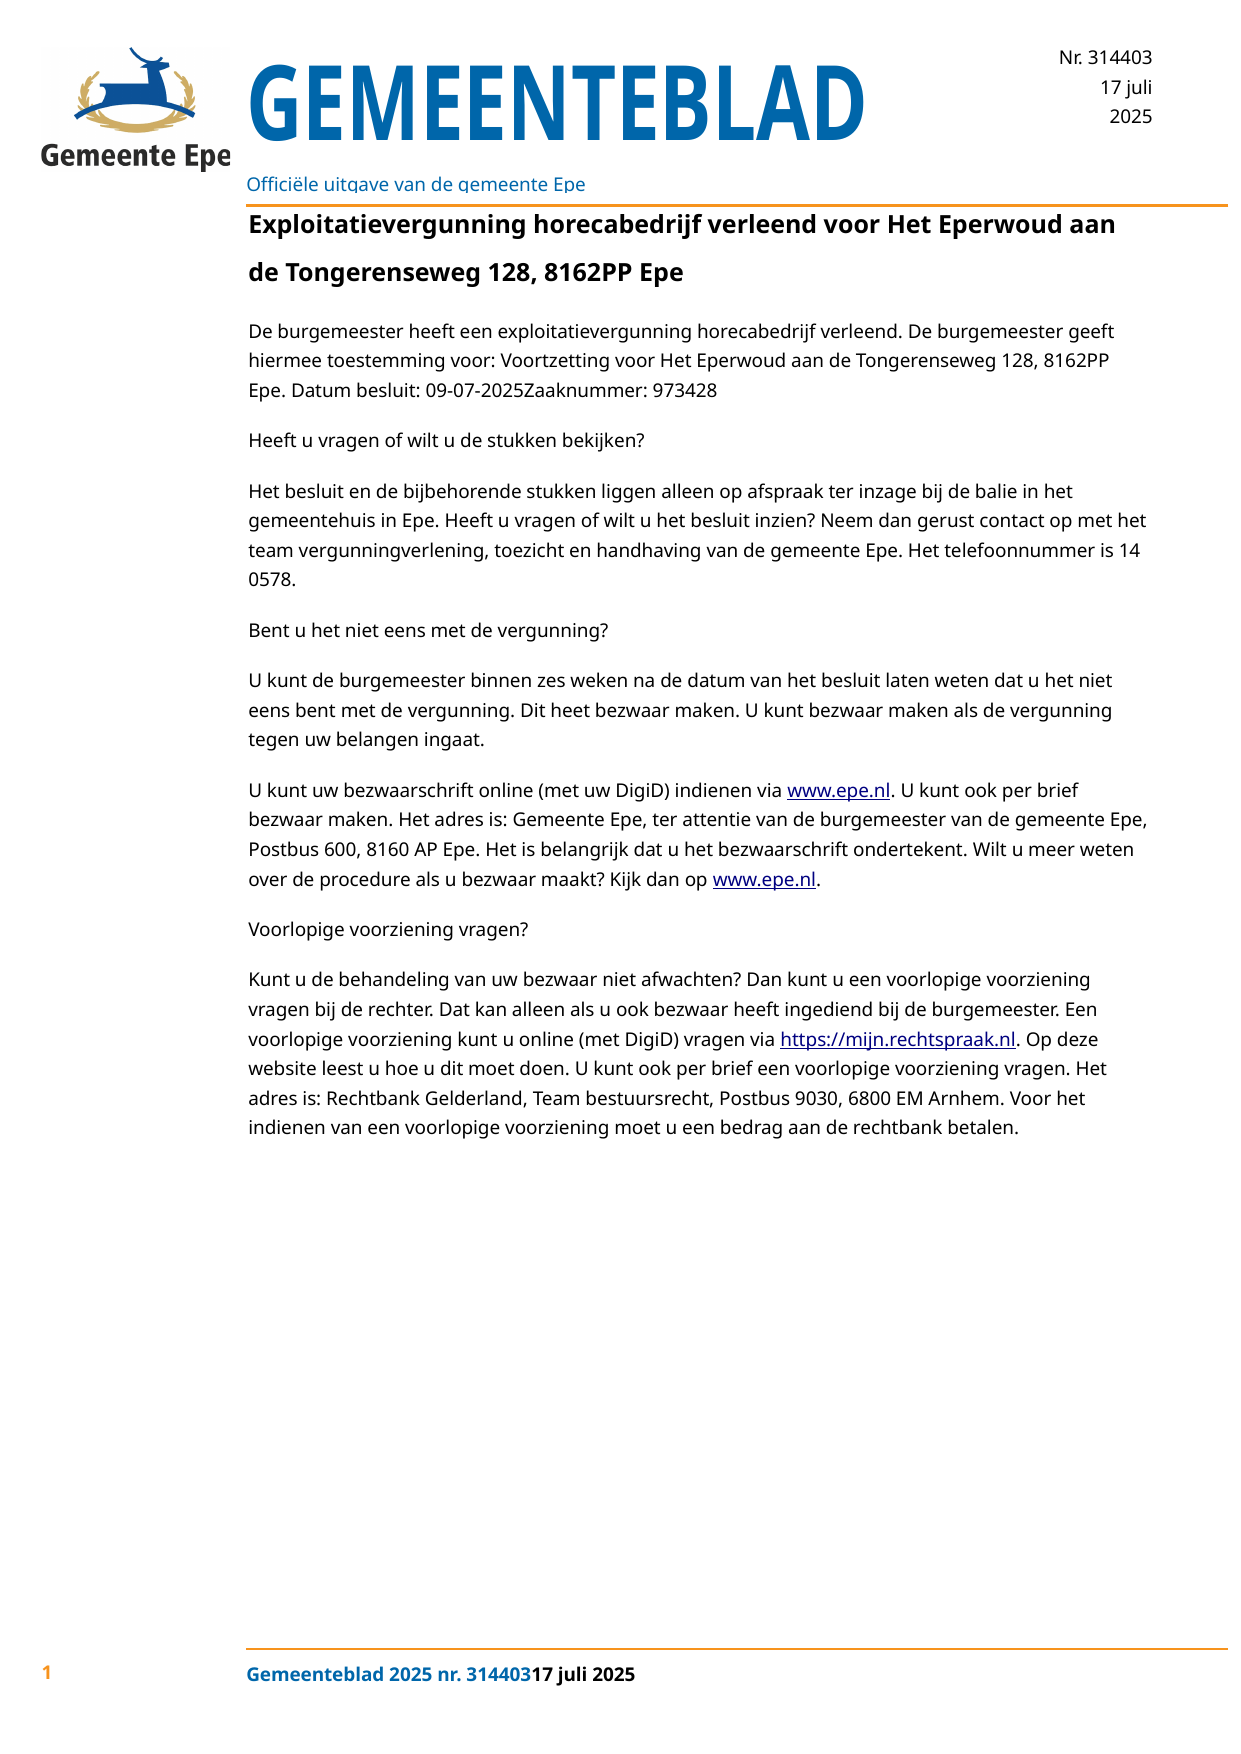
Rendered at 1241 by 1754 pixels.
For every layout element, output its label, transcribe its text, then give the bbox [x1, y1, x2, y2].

text Het besluit en de bijbehorende stukken liggen alleen op afspraak ter inzage bij de balie in het gemeentehuis in Epe. Heeft u vragen of wilt u het besluit inzien? Neem dan gerust contact op met het team vergunningverlening, toezicht en handhaving van de gemeente Epe. Het telefoonnummer is 14 0578. [248, 478, 1152, 592]
text Voorlopige voorziening vragen? [248, 916, 1152, 942]
text U kunt uw bezwaarschrift online (met uw DigiD) indienen via www.epe.nl. U kunt ook per brief bezwaar maken. Het adres is: Gemeente Epe, ter attentie van de burgemeester van de gemeente Epe, Postbus 600, 8160 AP Epe. Het is belangrijk dat u het bezwaarschrift ondertekent. Wilt u meer weten over de procedure als u bezwaar maakt? Kijk dan op www.epe.nl. [248, 777, 1152, 892]
text U kunt de burgemeester binnen zes weken na de datum van het besluit laten weten dat u het niet eens bent met de vergunning. Dit heet bezwaar maken. U kunt bezwaar maken als de vergunning tegen uw belangen ingaat. [248, 667, 1152, 752]
picture [41, 47, 231, 172]
text Bent u het niet eens met de vergunning? [248, 617, 1152, 643]
text De burgemeester heeft een exploitatievergunning horecabedrijf verleend. De burgemeester geeft hiermee toestemming voor: Voortzetting voor Het Eperwoud aan de Tongerenseweg 128, 8162PP Epe. Datum besluit: 09-07-2025Zaaknummer: 973428 [248, 318, 1152, 403]
text Exploitatievergunning horecabedrijf verleend voor Het Eperwoud aan de Tongerenseweg 128, 8162PP Epe [248, 207, 1152, 288]
text Kunt u de behandeling van uw bezwaar niet afwachten? Dan kunt u een voorlopige voorziening vragen bij de rechter. Dat kan alleen als u ook bezwaar heeft ingediend bij de burgemeester. Een voorlopige voorziening kunt u online (met DigiD) vragen via https://mijn.rechtspraak.nl. Op deze website leest u hoe u dit moet doen. U kunt ook per brief een voorlopige voorziening vragen. Het adres is: Rechtbank Gelderland, Team bestuursrecht, Postbus 9030, 6800 EM Arnhem. Voor het indienen van een voorlopige voorziening moet u een bedrag aan de rechtbank betalen. [248, 967, 1152, 1140]
text Heeft u vragen of wilt u de stukken bekijken? [248, 427, 1152, 453]
